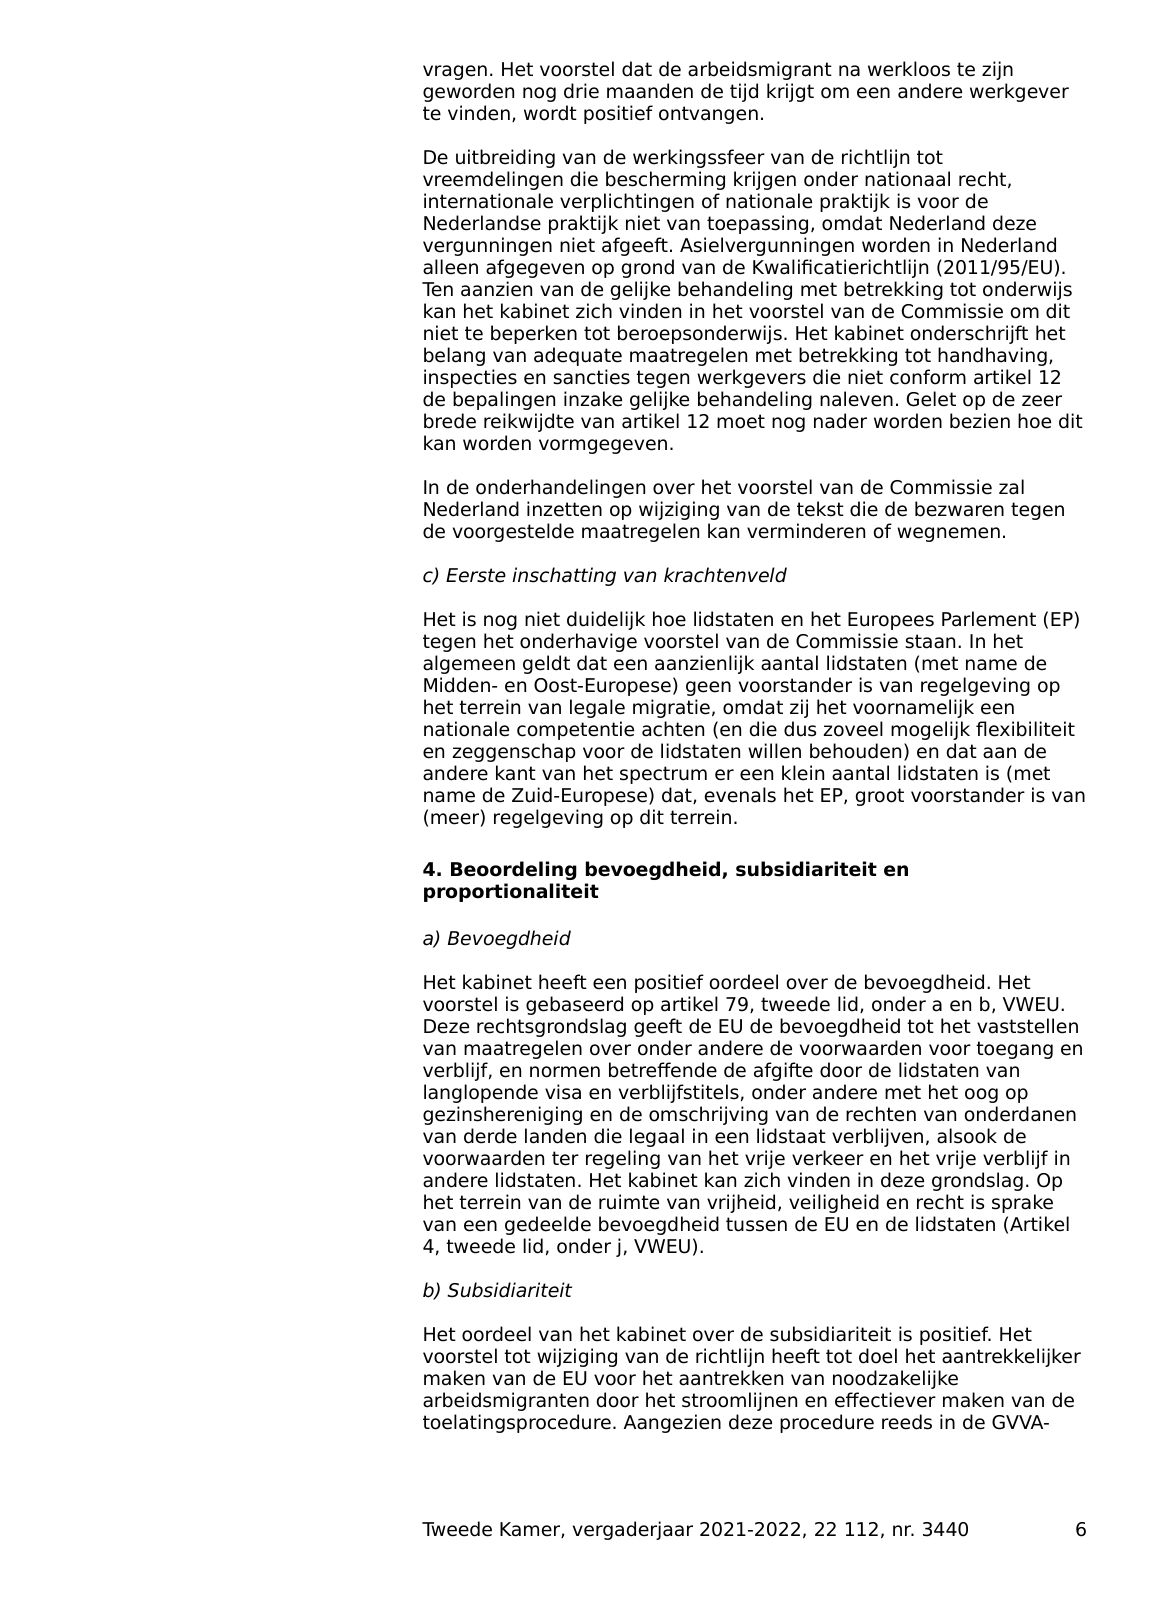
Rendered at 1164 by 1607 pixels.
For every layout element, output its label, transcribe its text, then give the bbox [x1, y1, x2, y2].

text vragen. Het voorstel dat de arbeidsmigrant na werkloos te zijn geworden nog drie maanden de tijd krijgt om een andere werkgever te vinden, wordt positief ontvangen. [422, 59, 1087, 125]
text Het is nog niet duidelijk hoe lidstaten en het Europees Parlement (EP) tegen het onderhavige voorstel van de Commissie staan. In het algemeen geldt dat een aanzienlijk aantal lidstaten (met name de Midden- en Oost-Europese) geen voorstander is van regelgeving op het terrein van legale migratie, omdat zij het voornamelijk een nationale competentie achten (en die dus zoveel mogelijk flexibiliteit en zeggenschap voor de lidstaten willen behouden) en dat aan de andere kant van het spectrum er een klein aantal lidstaten is (met name de Zuid-Europese) dat, evenals het EP, groot voorstander is van (meer) regelgeving op dit terrein. [422, 609, 1087, 829]
text Het oordeel van het kabinet over de subsidiariteit is positief. Het voorstel tot wijziging van de richtlijn heeft tot doel het aantrekkelijker maken van de EU voor het aantrekken van noodzakelijke arbeidsmigranten door het stroomlijnen en effectiever maken van de toelatingsprocedure. Aangezien deze procedure reeds in de GVVA- [422, 1324, 1087, 1434]
text Het kabinet heeft een positief oordeel over de bevoegdheid. Het voorstel is gebaseerd op artikel 79, tweede lid, onder a en b, VWEU. Deze rechtsgrondslag geeft de EU de bevoegdheid tot het vaststellen van maatregelen over onder andere de voorwaarden voor toegang en verblijf, en normen betreffende de afgifte door de lidstaten van langlopende visa en verblijfstitels, onder andere met het oog op gezinshereniging en de omschrijving van de rechten van onderdanen van derde landen die legaal in een lidstaat verblijven, alsook de voorwaarden ter regeling van het vrije verkeer en het vrije verblijf in andere lidstaten. Het kabinet kan zich vinden in deze grondslag. Op het terrein van de ruimte van vrijheid, veiligheid en recht is sprake van een gedeelde bevoegdheid tussen de EU en de lidstaten (Artikel 4, tweede lid, onder j, VWEU). [422, 972, 1087, 1258]
text In de onderhandelingen over het voorstel van de Commissie zal Nederland inzetten op wijziging van de tekst die de bezwaren tegen de voorgestelde maatregelen kan verminderen of wegnemen. [422, 477, 1087, 543]
text De uitbreiding van de werkingssfeer van de richtlijn tot vreemdelingen die bescherming krijgen onder nationaal recht, internationale verplichtingen of nationale praktijk is voor de Nederlandse praktijk niet van toepassing, omdat Nederland deze vergunningen niet afgeeft. Asielvergunningen worden in Nederland alleen afgegeven op grond van de Kwalificatierichtlijn (2011/95/EU). Ten aanzien van de gelijke behandeling met betrekking tot onderwijs kan het kabinet zich vinden in het voorstel van de Commissie om dit niet te beperken tot beroepsonderwijs. Het kabinet onderschrijft het belang van adequate maatregelen met betrekking tot handhaving, inspecties en sancties tegen werkgevers die niet conform artikel 12 de bepalingen inzake gelijke behandeling naleven. Gelet op de zeer brede reikwijdte van artikel 12 moet nog nader worden bezien hoe dit kan worden vormgegeven. [422, 147, 1087, 455]
subtitle c) Eerste inschatting van krachtenveld [422, 565, 1087, 587]
subtitle b) Subsidiariteit [422, 1280, 1087, 1302]
subtitle 4. Beoordeling bevoegdheid, subsidiariteit en proportionaliteit [422, 859, 1087, 903]
subtitle a) Bevoegdheid [422, 928, 1087, 950]
